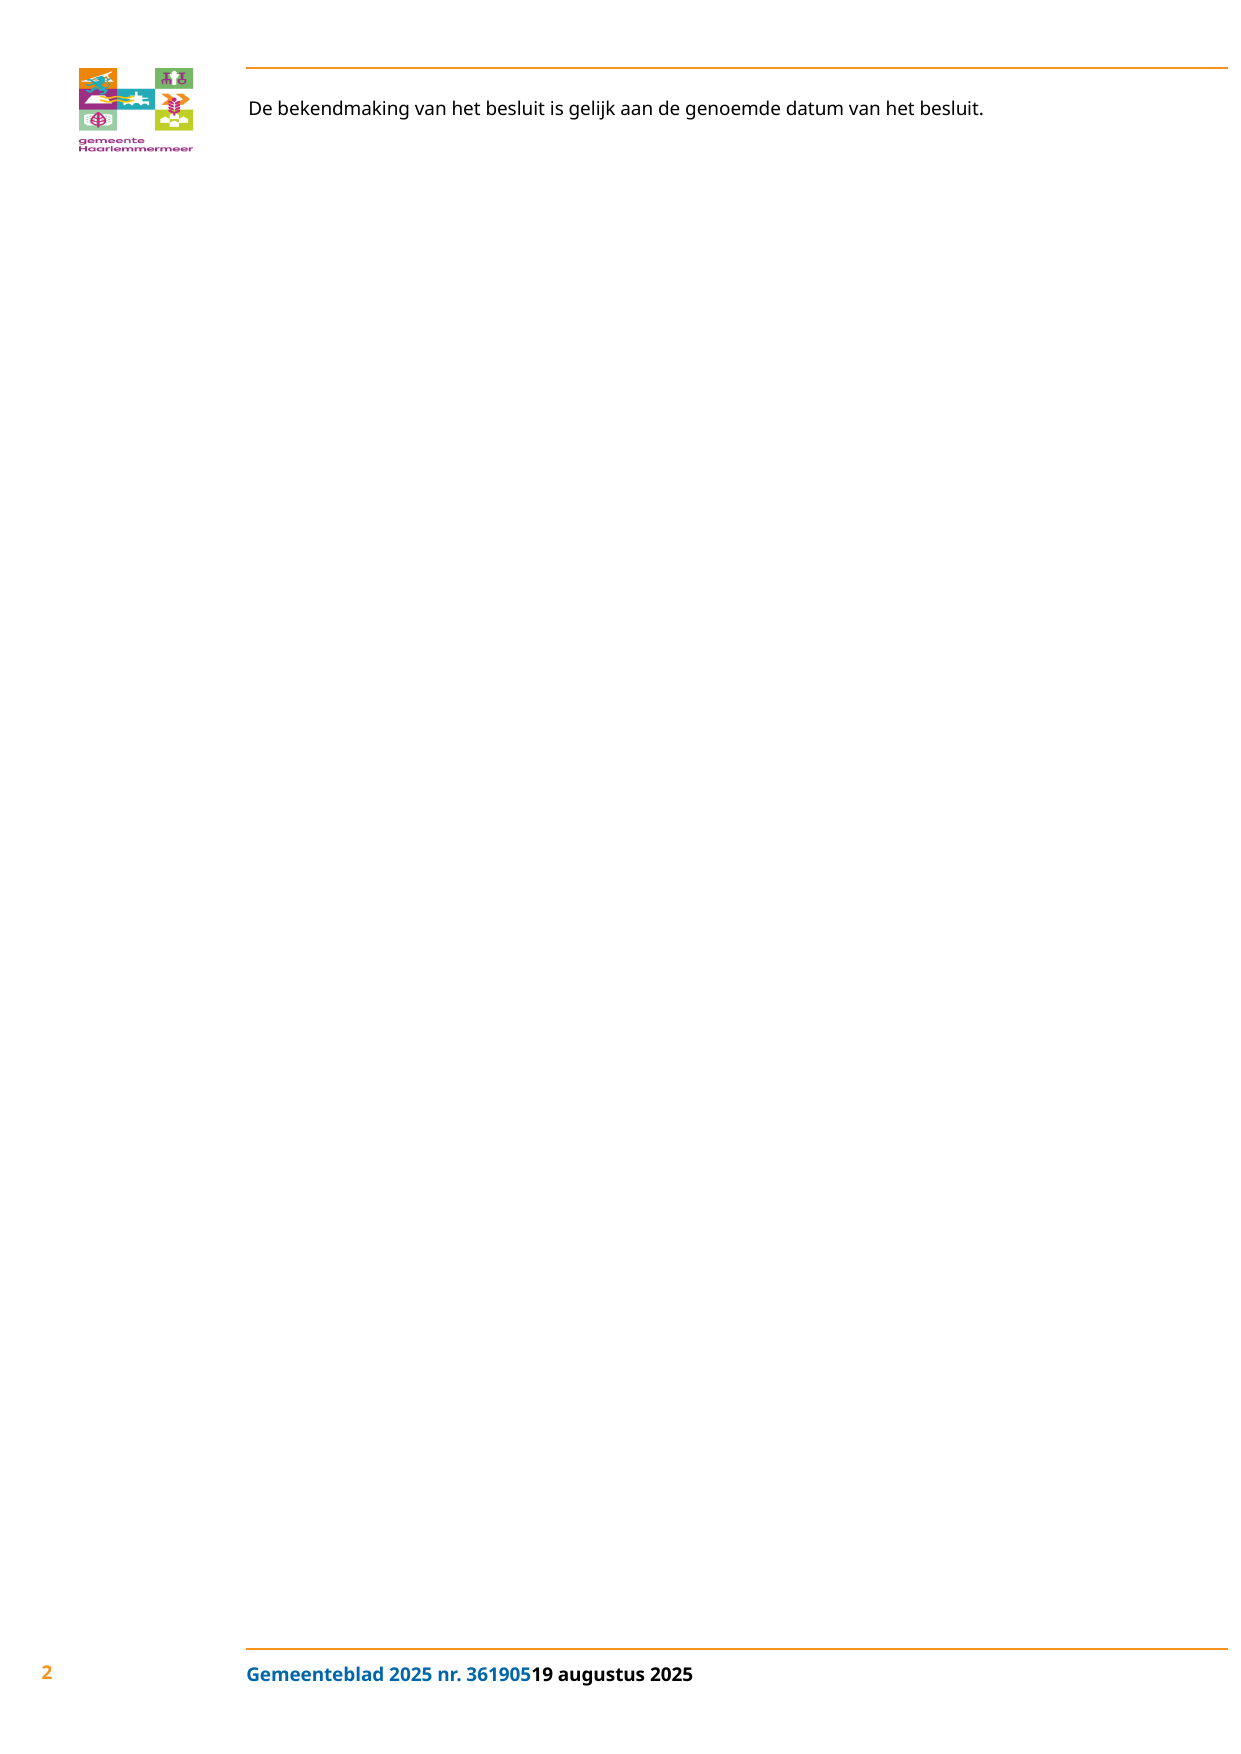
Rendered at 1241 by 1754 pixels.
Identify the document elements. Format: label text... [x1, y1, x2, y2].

picture [41, 47, 231, 172]
text De bekendmaking van het besluit is gelijk aan de genoemde datum van het besluit. [248, 95, 1152, 121]
